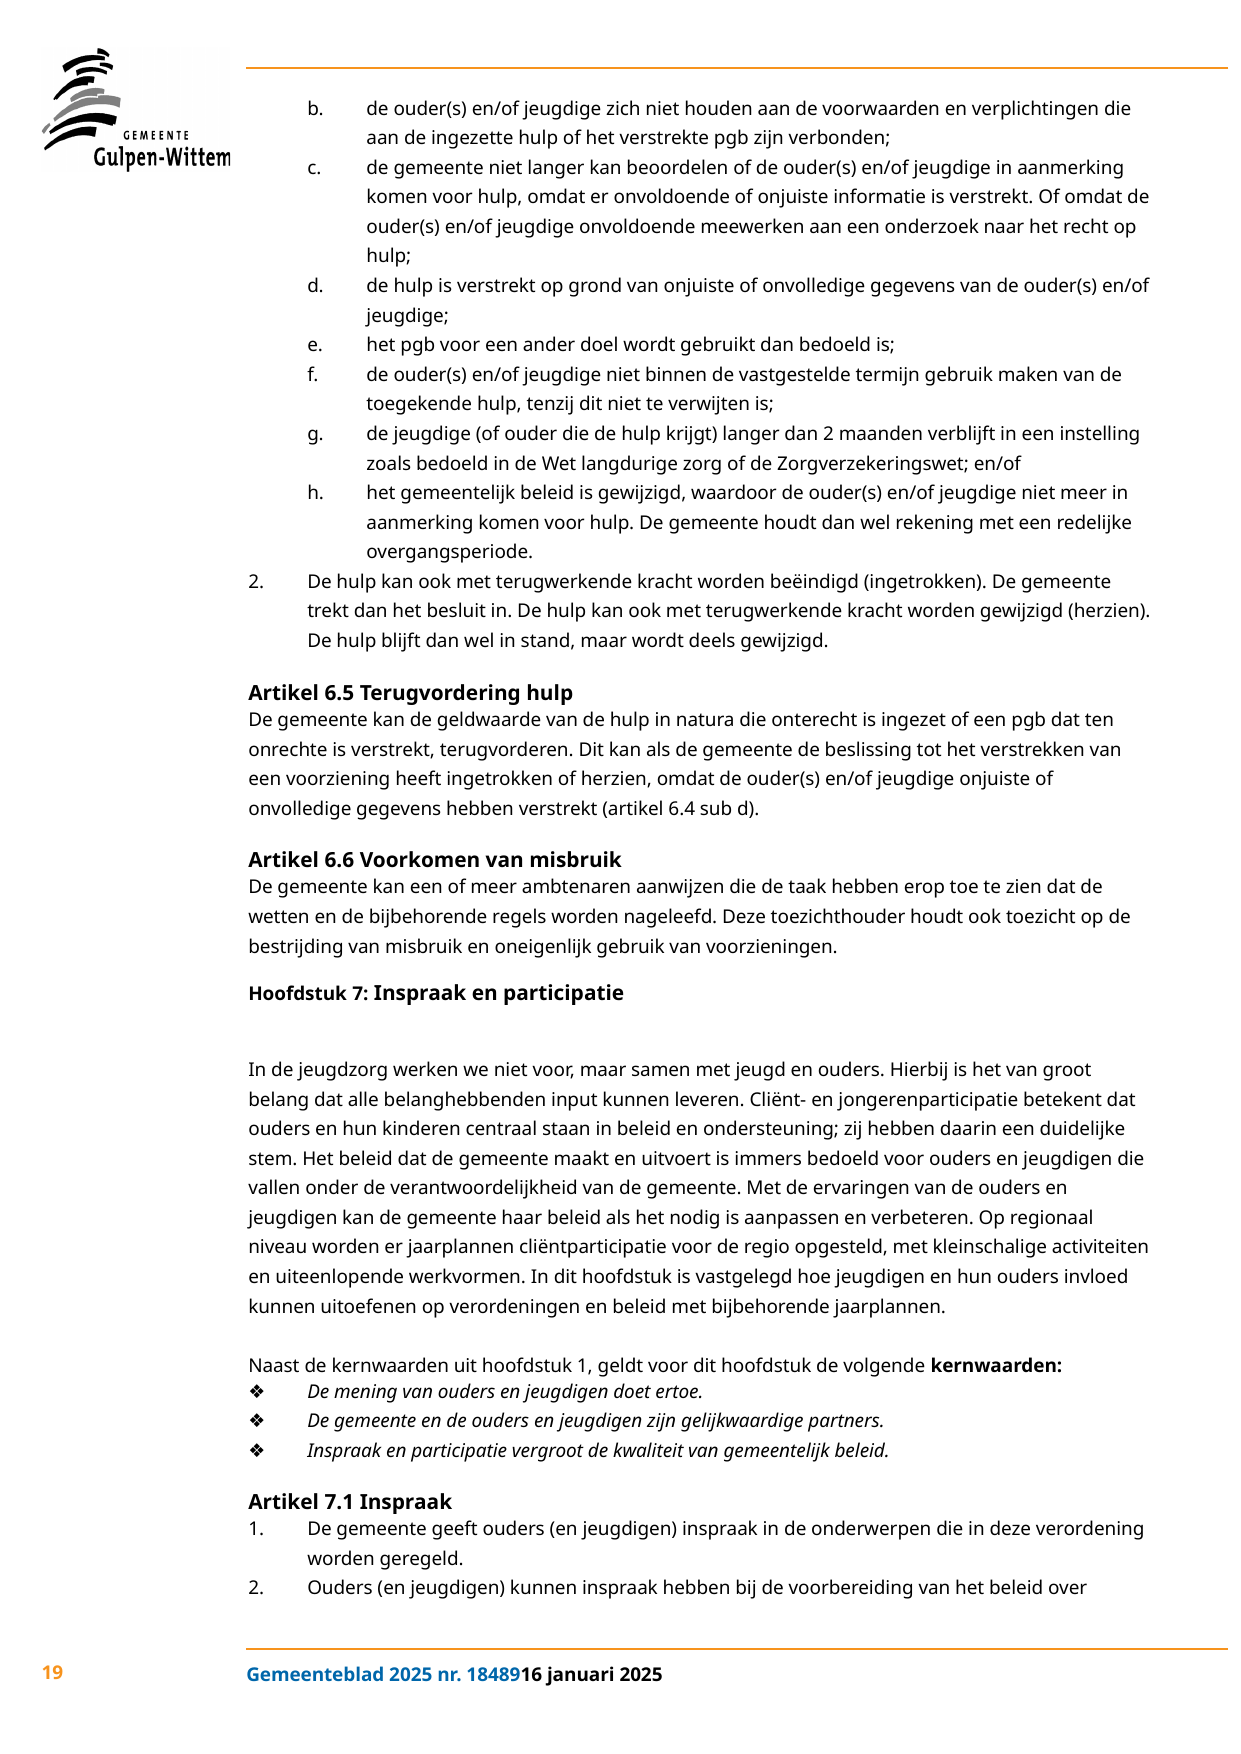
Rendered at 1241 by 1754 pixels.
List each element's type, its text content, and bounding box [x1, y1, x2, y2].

text Artikel 7.1 Inspraak [248, 1487, 1152, 1515]
list Ouders (en jeugdigen) kunnen inspraak hebben bij de voorbereiding van het beleid over [248, 1574, 1152, 1600]
table_header Naast de kernwaarden uit hoofdstuk 1, geldt voor dit hoofdstuk de volgende kernwaarden: [248, 1352, 1152, 1378]
list de gemeente niet langer kan beoordelen of de ouder(s) en/of jeugdige in aanmerking komen voor hulp, omdat er onvoldoende of onjuiste informatie is verstrekt. Of omdat de ouder(s) en/of jeugdige onvoldoende meewerken aan een onderzoek naar het recht op hulp; [307, 154, 1152, 268]
table_cell De mening van ouders en jeugdigen doet ertoe. De gemeente en de ouders en jeugdigen zijn gelijkwaardige partners. Inspraak en participatie vergroot de kwaliteit van gemeentelijk beleid. [248, 1378, 1152, 1463]
text Artikel 6.5 Terugvordering hulp [248, 678, 1152, 706]
list de hulp is verstrekt op grond van onjuiste of onvolledige gegevens van de ouder(s) en/of jeugdige; [307, 272, 1152, 328]
text Hoofdstuk 7: Inspraak en participatie [248, 978, 1152, 1007]
picture [41, 47, 231, 172]
text De gemeente kan een of meer ambtenaren aanwijzen die de taak hebben erop toe te zien dat de wetten en de bijbehorende regels worden nageleefd. Deze toezichthouder houdt ook toezicht op de bestrijding van misbruik en oneigenlijk gebruik van voorzieningen. [248, 874, 1152, 959]
list het pgb voor een ander doel wordt gebruikt dan bedoeld is; [307, 331, 1152, 357]
list de ouder(s) en/of jeugdige zich niet houden aan de voorwaarden en verplichtingen die aan de ingezette hulp of het verstrekte pgb zijn verbonden; [307, 95, 1152, 150]
list De hulp kan ook met terugwerkende kracht worden beëindigd (ingetrokken). De gemeente trekt dan het besluit in. De hulp kan ook met terugwerkende kracht worden gewijzigd (herzien). De hulp blijft dan wel in stand, maar wordt deels gewijzigd. [248, 568, 1152, 653]
text De gemeente kan de geldwaarde van de hulp in natura die onterecht is ingezet of een pgb dat ten onrechte is verstrekt, terugvorderen. Dit kan als de gemeente de beslissing tot het verstrekken van een voorziening heeft ingetrokken of herzien, omdat de ouder(s) en/of jeugdige onjuiste of onvolledige gegevens hebben verstrekt (artikel 6.4 sub d). [248, 706, 1152, 821]
text Artikel 6.6 Voorkomen van misbruik [248, 845, 1152, 874]
text In de jeugdzorg werken we niet voor, maar samen met jeugd en ouders. Hierbij is het van groot belang dat alle belanghebbenden input kunnen leveren. Cliënt- en jongerenparticipatie betekent dat ouders en hun kinderen centraal staan in beleid en ondersteuning; zij hebben daarin een duidelijke stem. Het beleid dat de gemeente maakt en uitvoert is immers bedoeld voor ouders en jeugdigen die vallen onder de verantwoordelijkheid van de gemeente. Met de ervaringen van de ouders en jeugdigen kan de gemeente haar beleid als het nodig is aanpassen en verbeteren. Op regionaal niveau worden er jaarplannen cliëntparticipatie voor de regio opgesteld, met kleinschalige activiteiten en uiteenlopende werkvormen. In dit hoofdstuk is vastgelegd hoe jeugdigen en hun ouders invloed kunnen uitoefenen op verordeningen en beleid met bijbehorende jaarplannen. [248, 1056, 1152, 1319]
list De gemeente geeft ouders (en jeugdigen) inspraak in de onderwerpen die in deze verordening worden geregeld. [248, 1515, 1152, 1571]
list de ouder(s) en/of jeugdige niet binnen de vastgestelde termijn gebruik maken van de toegekende hulp, tenzij dit niet te verwijten is; [307, 361, 1152, 416]
list het gemeentelijk beleid is gewijzigd, waardoor de ouder(s) en/of jeugdige niet meer in aanmerking komen voor hulp. De gemeente houdt dan wel rekening met een redelijke overgangsperiode. [307, 479, 1152, 564]
list de jeugdige (of ouder die de hulp krijgt) langer dan 2 maanden verblijft in een instelling zoals bedoeld in de Wet langdurige zorg of de Zorgverzekeringswet; en/of [307, 420, 1152, 476]
